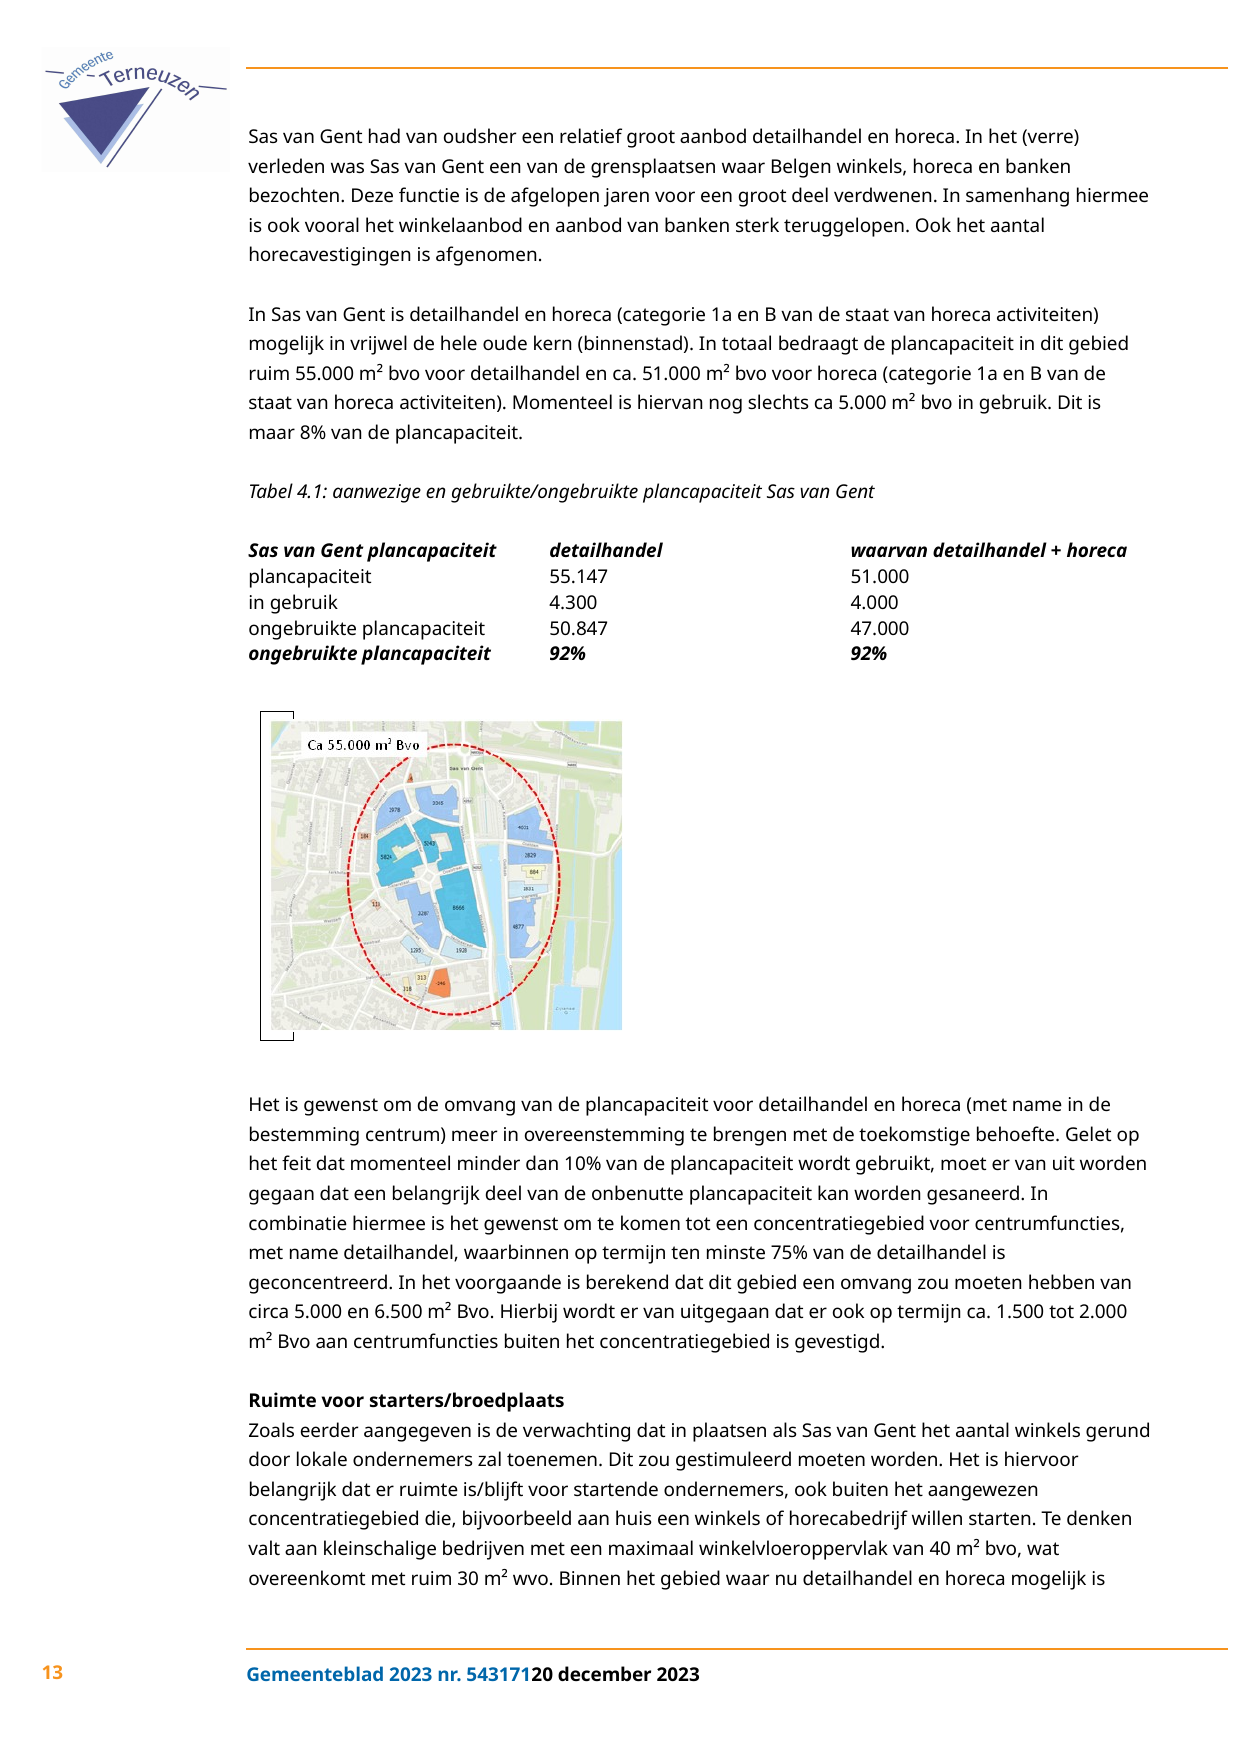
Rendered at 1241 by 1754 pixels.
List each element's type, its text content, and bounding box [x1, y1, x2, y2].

text Tabel 4.1: aanwezige en gebruikte/ongebruikte plancapaciteit Sas van Gent [248, 478, 1152, 504]
text In Sas van Gent is detailhandel en horeca (categorie 1a en B van de staat van horeca activiteiten) mogelijk in vrijwel de hele oude kern (binnenstad). In totaal bedraagt de plancapaciteit in dit gebied ruim 55.000 m² bvo voor detailhandel en ca. 51.000 m² bvo voor horeca (categorie 1a en B van de staat van horeca activiteiten). Momenteel is hiervan nog slechts ca 5.000 m² bvo in gebruik. Dit is maar 8% van de plancapaciteit. [248, 301, 1152, 445]
text Zoals eerder aangegeven is de verwachting dat in plaatsen als Sas van Gent het aantal winkels gerund door lokale ondernemers zal toenemen. Dit zou gestimuleerd moeten worden. Het is hiervoor belangrijk dat er ruimte is/blijft voor startende ondernemers, ook buiten het aangewezen concentratiegebied die, bijvoorbeeld aan huis een winkels of horecabedrijf willen starten. Te denken valt aan kleinschalige bedrijven met een maximaal winkelvloeroppervlak van 40 m² bvo, wat overeenkomt met ruim 30 m² wvo. Binnen het gebied waar nu detailhandel en horeca mogelijk is [248, 1417, 1152, 1591]
picture [268, 719, 624, 1032]
table_cell 92% [850, 640, 1152, 666]
table_cell ongebruikte plancapaciteit [248, 640, 549, 666]
table_header Sas van Gent plancapaciteit [248, 538, 549, 563]
table_cell ongebruikte plancapaciteit [248, 615, 549, 640]
table_cell 4.000 [850, 589, 1152, 615]
table_cell 55.147 [549, 563, 850, 589]
table_cell 4.300 [549, 589, 850, 615]
table_cell 92% [549, 640, 850, 666]
table_cell 51.000 [850, 563, 1152, 589]
text Het is gewenst om de omvang van de plancapaciteit voor detailhandel en horeca (met name in de bestemming centrum) meer in overeenstemming te brengen met de toekomstige behoefte. Gelet op het feit dat momenteel minder dan 10% van de plancapaciteit wordt gebruikt, moet er van uit worden gegaan dat een belangrijk deel van de onbenutte plancapaciteit kan worden gesaneerd. In combinatie hiermee is het gewenst om te komen tot een concentratiegebied voor centrumfuncties, met name detailhandel, waarbinnen op termijn ten minste 75% van de detailhandel is geconcentreerd. In het voorgaande is berekend dat dit gebied een omvang zou moeten hebben van circa 5.000 en 6.500 m² Bvo. Hierbij wordt er van uitgegaan dat er ook op termijn ca. 1.500 tot 2.000 m² Bvo aan centrumfuncties buiten het concentratiegebied is gevestigd. [248, 1091, 1152, 1354]
text Ruimte voor starters/broedplaats [248, 1387, 1152, 1413]
table_cell 50.847 [549, 615, 850, 640]
table_cell 47.000 [850, 615, 1152, 640]
table_cell plancapaciteit [248, 563, 549, 589]
table_header detailhandel [549, 538, 850, 563]
table_header waarvan detailhandel + horeca [850, 538, 1152, 563]
table_cell in gebruik [248, 589, 549, 615]
picture [41, 47, 231, 172]
text Sas van Gent had van oudsher een relatief groot aanbod detailhandel en horeca. In het (verre) verleden was Sas van Gent een van de grensplaatsen waar Belgen winkels, horeca en banken bezochten. Deze functie is de afgelopen jaren voor een groot deel verdwenen. In samenhang hiermee is ook vooral het winkelaanbod en aanbod van banken sterk teruggelopen. Ook het aantal horecavestigingen is afgenomen. [248, 123, 1152, 267]
